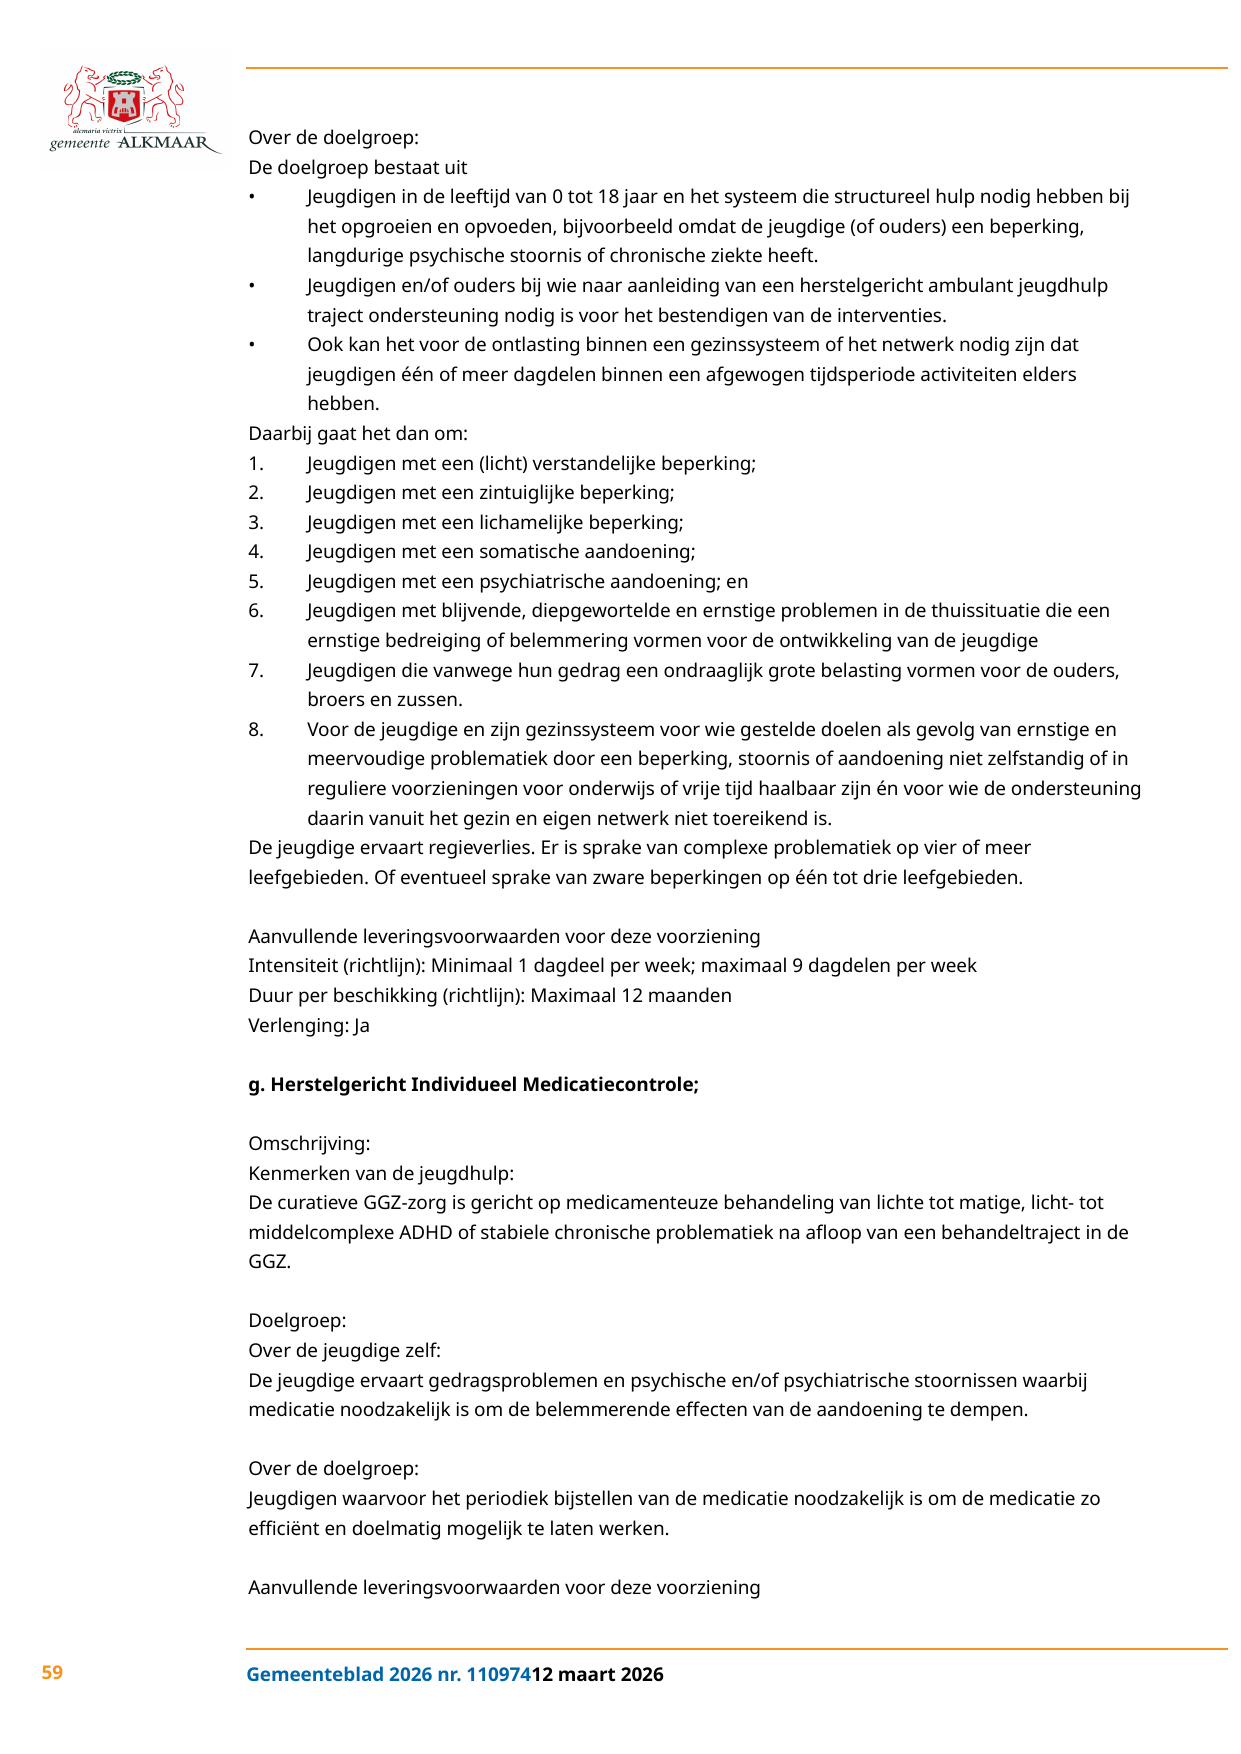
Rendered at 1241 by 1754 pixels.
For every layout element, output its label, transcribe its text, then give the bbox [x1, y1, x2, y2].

text Verlenging: Ja [248, 1012, 1152, 1038]
text Aanvullende leveringsvoorwaarden voor deze voorziening [248, 1574, 1152, 1600]
list Jeugdigen met een psychiatrische aandoening; en [248, 568, 1152, 594]
picture [41, 47, 231, 172]
list Jeugdigen met een (licht) verstandelijke beperking; [248, 450, 1152, 476]
list Jeugdigen met blijvende, diepgewortelde en ernstige problemen in de thuissituatie die een ernstige bedreiging of belemmering vormen voor de ontwikkeling van de jeugdige [248, 598, 1152, 653]
list Jeugdigen met een lichamelijke beperking; [248, 509, 1152, 535]
text De curatieve GGZ-zorg is gericht op medicamenteuze behandeling van lichte tot matige, licht- tot middelcomplexe ADHD of stabiele chronische problematiek na afloop van een behandeltraject in de GGZ. [248, 1189, 1152, 1274]
text g. Herstelgericht Individueel Medicatiecontrole; [248, 1071, 1152, 1097]
list Voor de jeugdige en zijn gezinssysteem voor wie gestelde doelen als gevolg van ernstige en meervoudige problematiek door een beperking, stoornis of aandoening niet zelfstandig of in reguliere voorzieningen voor onderwijs of vrije tijd haalbaar zijn én voor wie de ondersteuning daarin vanuit het gezin en eigen netwerk niet toereikend is. [248, 716, 1152, 831]
text De doelgroep bestaat uit [248, 154, 1152, 180]
text De jeugdige ervaart regieverlies. Er is sprake van complexe problematiek op vier of meer leefgebieden. Of eventueel sprake van zware beperkingen op één tot drie leefgebieden. [248, 834, 1152, 890]
text De jeugdige ervaart gedragsproblemen en psychische en/of psychiatrische stoornissen waarbij medicatie noodzakelijk is om de belemmerende effecten van de aandoening te dempen. [248, 1367, 1152, 1422]
text Doelgroep: [248, 1308, 1152, 1333]
list Jeugdigen in de leeftijd van 0 tot 18 jaar en het systeem die structureel hulp nodig hebben bij het opgroeien en opvoeden, bijvoorbeeld omdat de jeugdige (of ouders) een beperking, langdurige psychische stoornis of chronische ziekte heeft. [248, 183, 1152, 268]
list Jeugdigen met een zintuiglijke beperking; [248, 479, 1152, 505]
text Omschrijving: [248, 1130, 1152, 1156]
list Jeugdigen met een somatische aandoening; [248, 538, 1152, 564]
text Over de jeugdige zelf: [248, 1337, 1152, 1363]
list Jeugdigen die vanwege hun gedrag een ondraaglijk grote belasting vormen voor de ouders, broers en zussen. [248, 657, 1152, 712]
list Ook kan het voor de ontlasting binnen een gezinssysteem of het netwerk nodig zijn dat jeugdigen één of meer dagdelen binnen een afgewogen tijdsperiode activiteiten elders hebben. [248, 331, 1152, 416]
list Jeugdigen en/of ouders bij wie naar aanleiding van een herstelgericht ambulant jeugdhulp traject ondersteuning nodig is voor het bestendigen van de interventies. [248, 272, 1152, 328]
text Over de doelgroep: [248, 1456, 1152, 1481]
text Kenmerken van de jeugdhulp: [248, 1160, 1152, 1186]
text Aanvullende leveringsvoorwaarden voor deze voorziening [248, 923, 1152, 949]
text Intensiteit (richtlijn): Minimaal 1 dagdeel per week; maximaal 9 dagdelen per week [248, 953, 1152, 978]
text Over de doelgroep: [248, 124, 1152, 150]
text Daarbij gaat het dan om: [248, 420, 1152, 446]
text Duur per beschikking (richtlijn): Maximaal 12 maanden [248, 982, 1152, 1008]
text Jeugdigen waarvoor het periodiek bijstellen van de medicatie noodzakelijk is om de medicatie zo efficiënt en doelmatig mogelijk te laten werken. [248, 1485, 1152, 1541]
